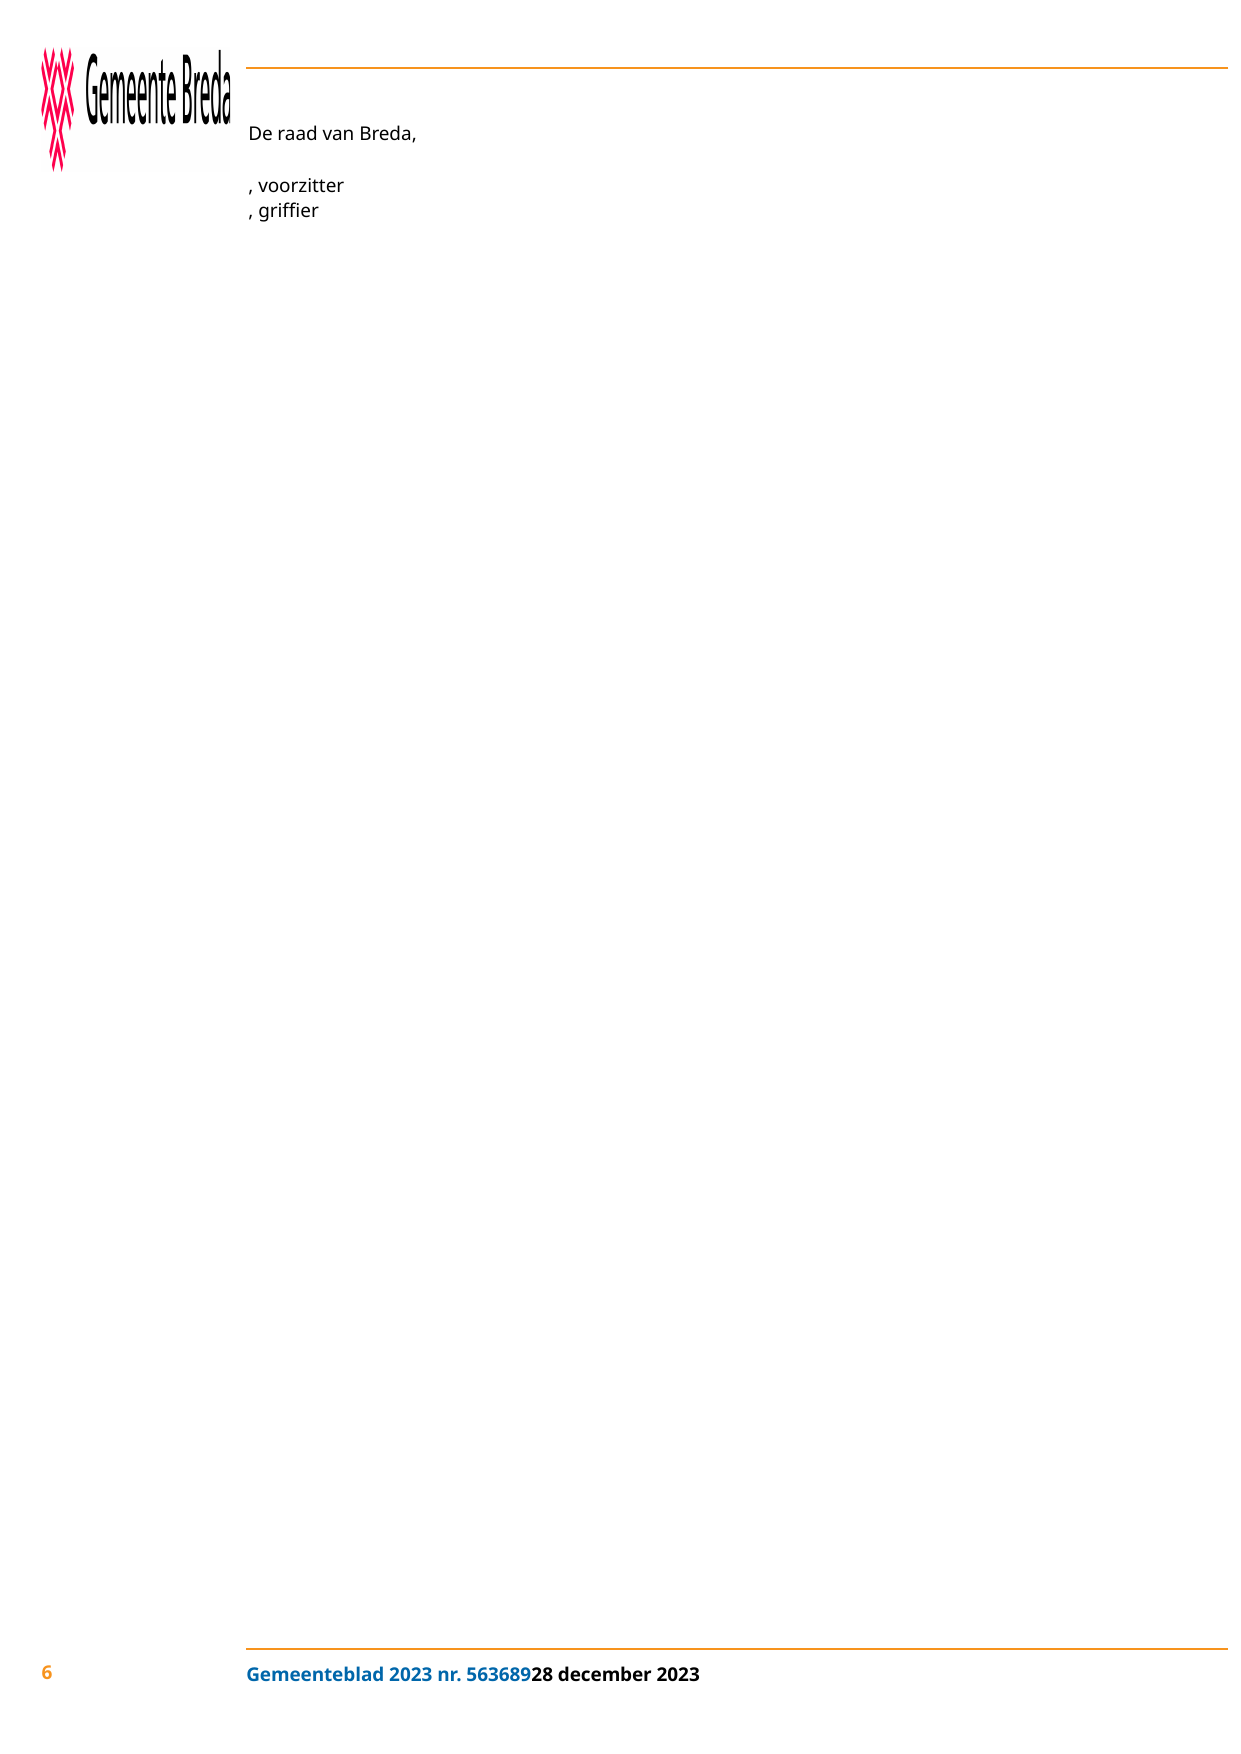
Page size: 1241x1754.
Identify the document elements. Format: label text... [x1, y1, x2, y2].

text De raad van Breda, [248, 121, 1152, 146]
text , griffier [248, 198, 1152, 223]
picture [41, 47, 231, 172]
text , voorzitter [248, 172, 1152, 198]
